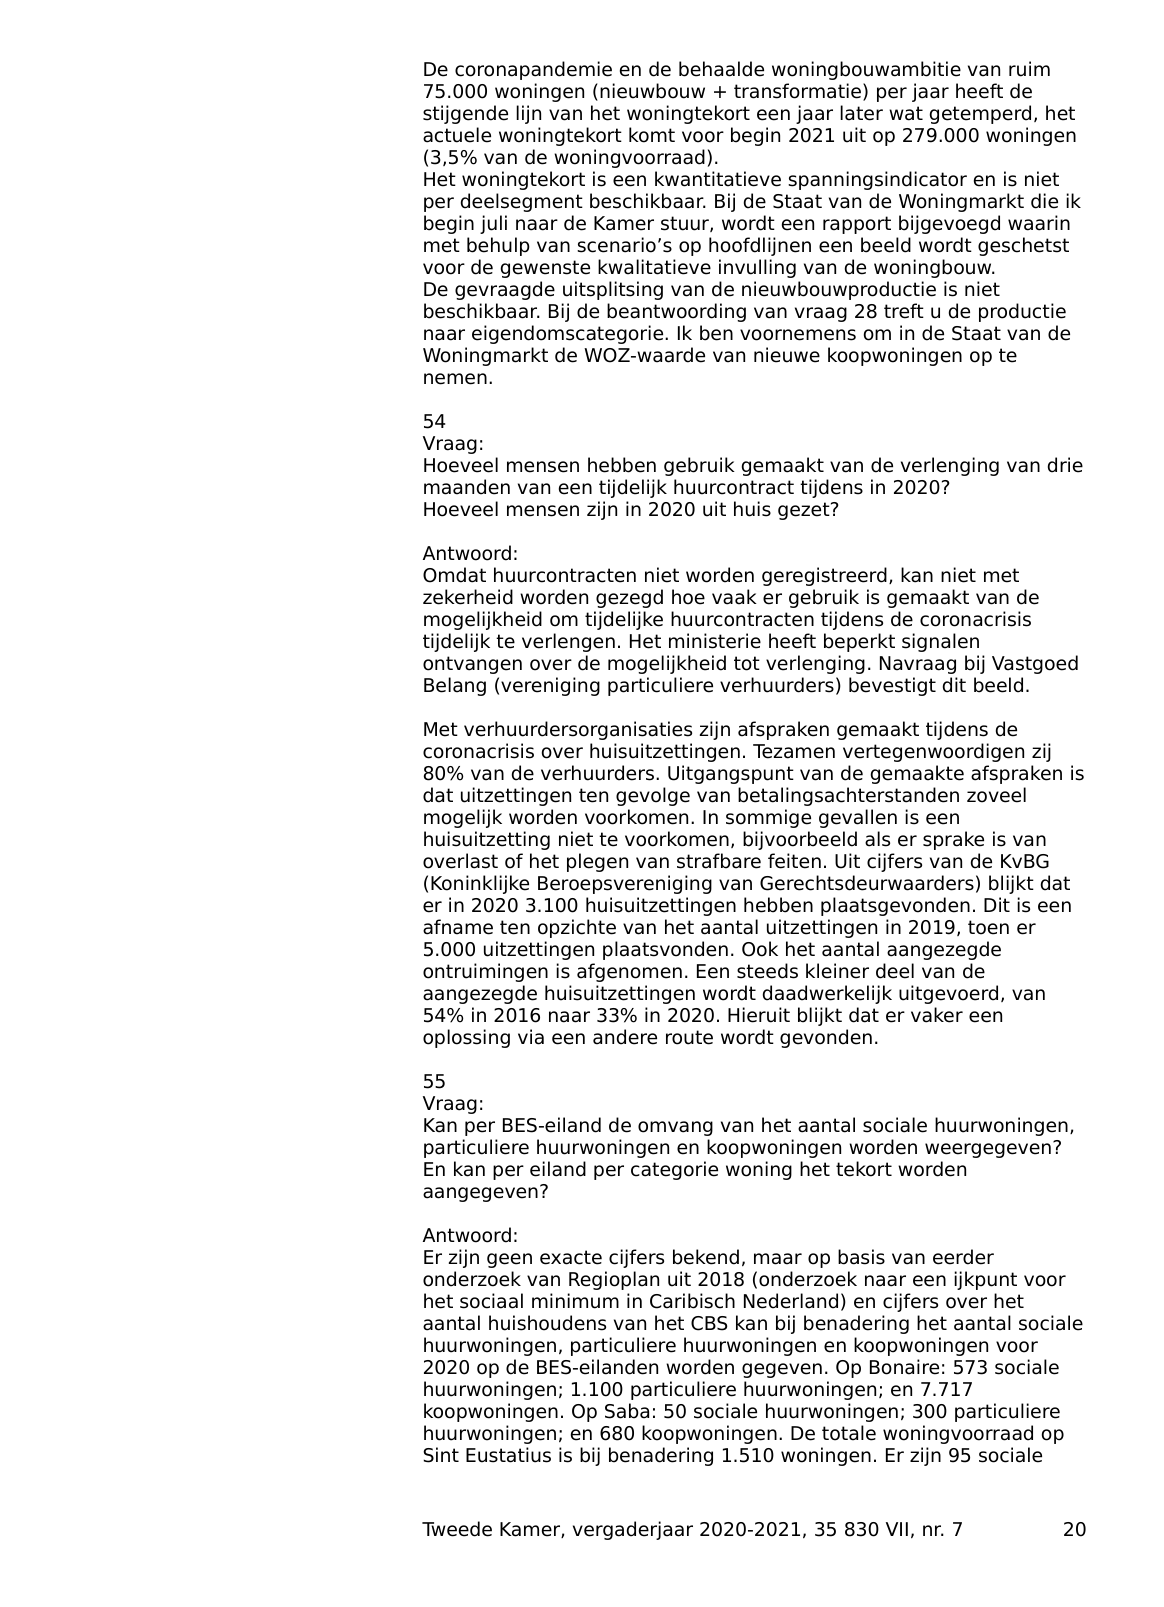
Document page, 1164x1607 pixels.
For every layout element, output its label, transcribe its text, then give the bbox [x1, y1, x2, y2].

text Antwoord: [422, 543, 1087, 565]
text De gevraagde uitsplitsing van de nieuwbouwproductie is niet beschikbaar. Bij de beantwoording van vraag 28 treft u de productie naar eigendomscategorie. Ik ben voornemens om in de Staat van de Woningmarkt de WOZ-waarde van nieuwe koopwoningen op te nemen. [422, 279, 1087, 389]
text Met verhuurdersorganisaties zijn afspraken gemaakt tijdens de coronacrisis over huisuitzettingen. Tezamen vertegenwoordigen zij 80% van de verhuurders. Uitgangspunt van de gemaakte afspraken is dat uitzettingen ten gevolge van betalingsachterstanden zoveel mogelijk worden voorkomen. In sommige gevallen is een huisuitzetting niet te voorkomen, bijvoorbeeld als er sprake is van overlast of het plegen van strafbare feiten. Uit cijfers van de KvBG (Koninklijke Beroepsvereniging van Gerechtsdeurwaarders) blijkt dat er in 2020 3.100 huisuitzettingen hebben plaatsgevonden. Dit is een afname ten opzichte van het aantal uitzettingen in 2019, toen er 5.000 uitzettingen plaatsvonden. Ook het aantal aangezegde ontruimingen is afgenomen. Een steeds kleiner deel van de aangezegde huisuitzettingen wordt daadwerkelijk uitgevoerd, van 54% in 2016 naar 33% in 2020. Hieruit blijkt dat er vaker een oplossing via een andere route wordt gevonden. [422, 719, 1087, 1049]
text Hoeveel mensen hebben gebruik gemaakt van de verlenging van drie maanden van een tijdelijk huurcontract tijdens in 2020? [422, 455, 1087, 499]
text Vraag: [422, 433, 1087, 455]
text Antwoord: [422, 1225, 1087, 1247]
text Vraag: [422, 1093, 1087, 1115]
text Het woningtekort is een kwantitatieve spanningsindicator en is niet per deelsegment beschikbaar. Bij de Staat van de Woningmarkt die ik begin juli naar de Kamer stuur, wordt een rapport bijgevoegd waarin met behulp van scenario’s op hoofdlijnen een beeld wordt geschetst voor de gewenste kwalitatieve invulling van de woningbouw. [422, 169, 1087, 279]
text 55 [422, 1071, 1087, 1093]
text De coronapandemie en de behaalde woningbouwambitie van ruim 75.000 woningen (nieuwbouw + transformatie) per jaar heeft de stijgende lijn van het woningtekort een jaar later wat getemperd, het actuele woningtekort komt voor begin 2021 uit op 279.000 woningen (3,5% van de woningvoorraad). [422, 59, 1087, 169]
text Kan per BES-eiland de omvang van het aantal sociale huurwoningen, particuliere huurwoningen en koopwoningen worden weergegeven? En kan per eiland per categorie woning het tekort worden aangegeven? [422, 1115, 1087, 1203]
text Hoeveel mensen zijn in 2020 uit huis gezet? [422, 499, 1087, 521]
text Er zijn geen exacte cijfers bekend, maar op basis van eerder onderzoek van Regioplan uit 2018 (onderzoek naar een ijkpunt voor het sociaal minimum in Caribisch Nederland) en cijfers over het aantal huishoudens van het CBS kan bij benadering het aantal sociale huurwoningen, particuliere huurwoningen en koopwoningen voor 2020 op de BES-eilanden worden gegeven. Op Bonaire: 573 sociale huurwoningen; 1.100 particuliere huurwoningen; en 7.717 koopwoningen. Op Saba: 50 sociale huurwoningen; 300 particuliere huurwoningen; en 680 koopwoningen. De totale woningvoorraad op Sint Eustatius is bij benadering 1.510 woningen. Er zijn 95 sociale [422, 1247, 1087, 1467]
text Omdat huurcontracten niet worden geregistreerd, kan niet met zekerheid worden gezegd hoe vaak er gebruik is gemaakt van de mogelijkheid om tijdelijke huurcontracten tijdens de coronacrisis tijdelijk te verlengen. Het ministerie heeft beperkt signalen ontvangen over de mogelijkheid tot verlenging. Navraag bij Vastgoed Belang (vereniging particuliere verhuurders) bevestigt dit beeld. [422, 565, 1087, 697]
text 54 [422, 411, 1087, 433]
